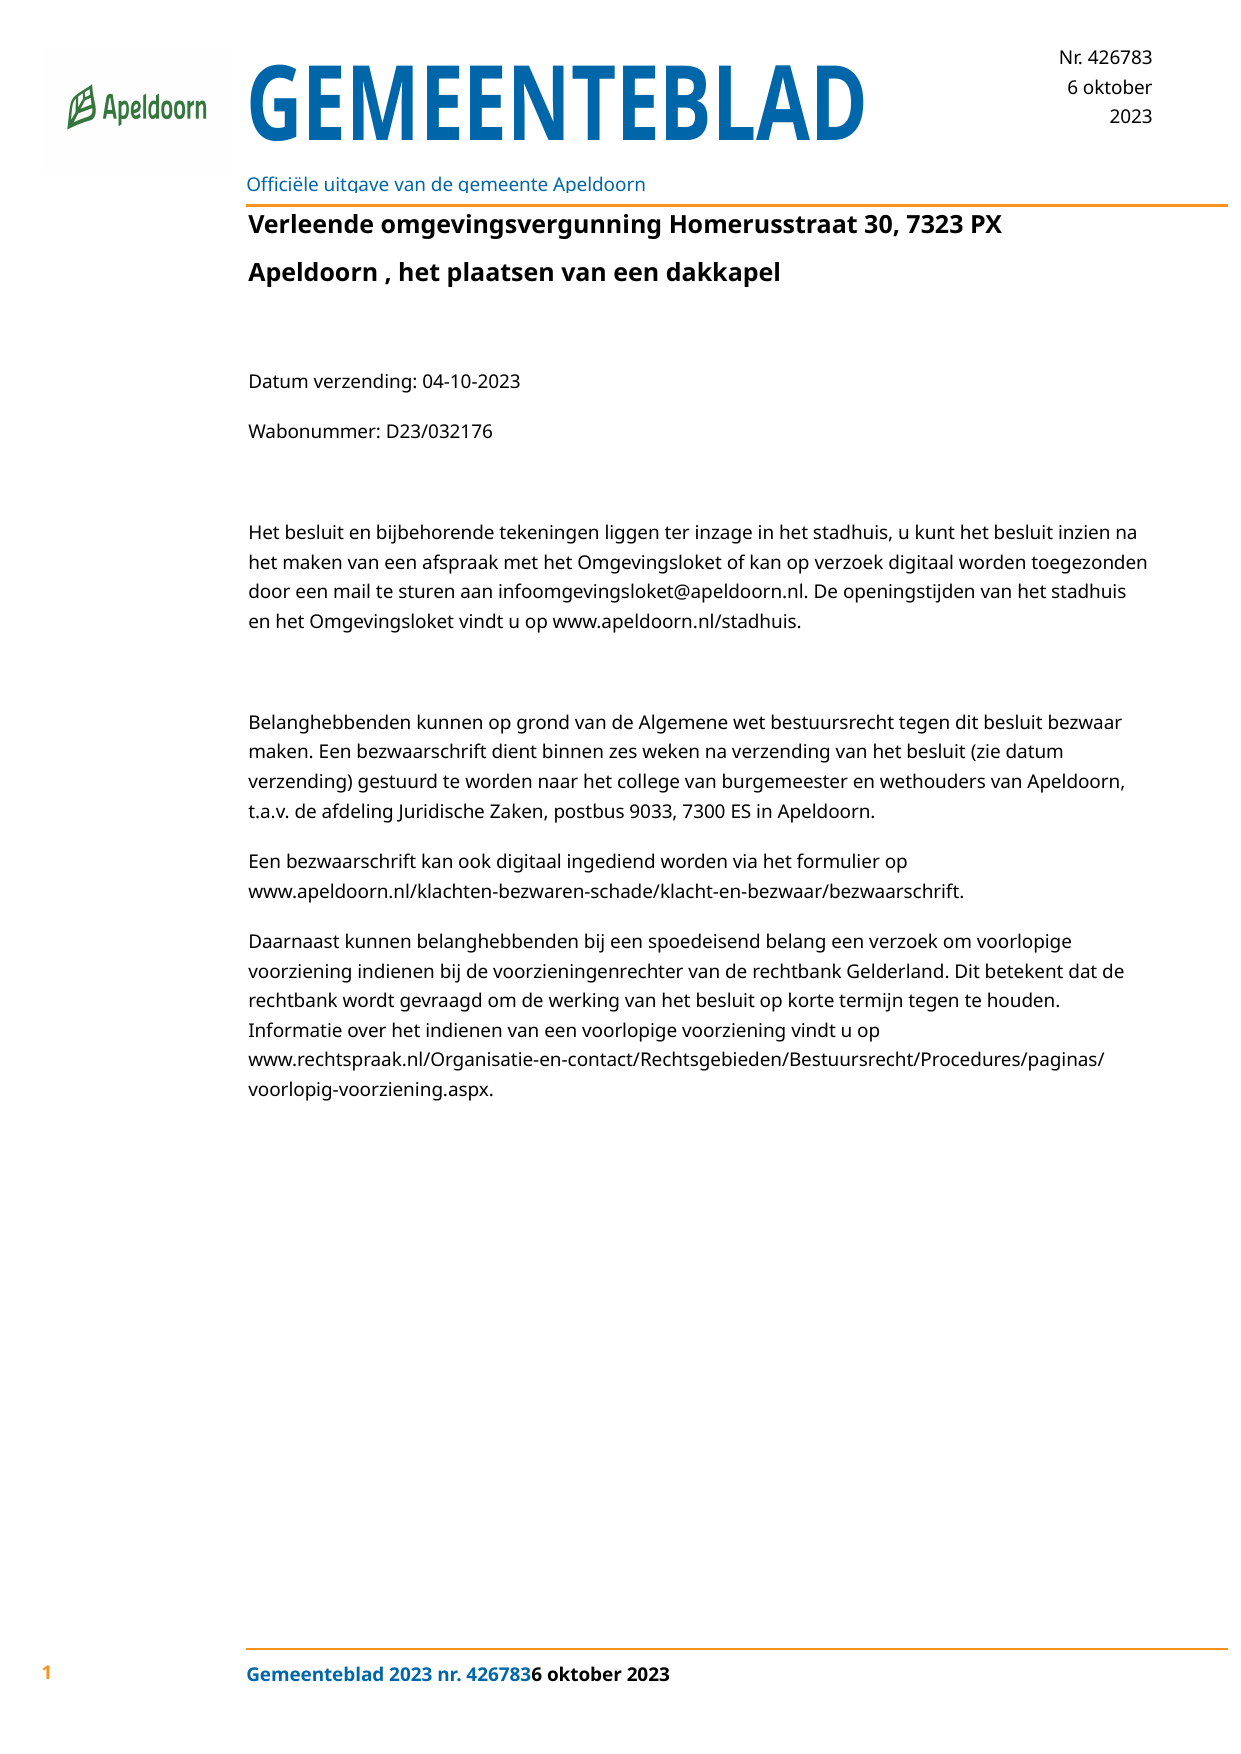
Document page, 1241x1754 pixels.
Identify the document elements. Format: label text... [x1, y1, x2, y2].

text Daarnaast kunnen belanghebbenden bij een spoedeisend belang een verzoek om voorlopige voorziening indienen bij de voorzieningenrechter van de rechtbank Gelderland. Dit betekent dat de rechtbank wordt gevraagd om de werking van het besluit op korte termijn tegen te houden. Informatie over het indienen van een voorlopige voorziening vindt u op www.rechtspraak.nl/Organisatie-en-contact/Rechtsgebieden/Bestuursrecht/Procedures/paginas/voorlopig-voorziening.aspx. [248, 928, 1152, 1102]
text Verleende omgevingsvergunning Homerusstraat 30, 7323 PX Apeldoorn , het plaatsen van een dakkapel [248, 207, 1152, 288]
text Een bezwaarschrift kan ook digitaal ingediend worden via het formulier op www.apeldoorn.nl/klachten-bezwaren-schade/klacht-en-bezwaar/bezwaarschrift. [248, 848, 1152, 904]
text Het besluit en bijbehorende tekeningen liggen ter inzage in het stadhuis, u kunt het besluit inzien na het maken van een afspraak met het Omgevingsloket of kan op verzoek digitaal worden toegezonden door een mail te sturen aan infoomgevingsloket@apeldoorn.nl. De openingstijden van het stadhuis en het Omgevingsloket vindt u op www.apeldoorn.nl/stadhuis. [248, 519, 1152, 634]
text Belanghebbenden kunnen op grond van de Algemene wet bestuursrecht tegen dit besluit bezwaar maken. Een bezwaarschrift dient binnen zes weken na verzending van het besluit (zie datum verzending) gestuurd te worden naar het college van burgemeester en wethouders van Apeldoorn, t.a.v. de afdeling Juridische Zaken, postbus 9033, 7300 ES in Apeldoorn. [248, 709, 1152, 824]
text Wabonummer: D23/032176 [248, 419, 1152, 444]
picture [41, 47, 231, 172]
text Datum verzending: 04-10-2023 [248, 368, 1152, 394]
